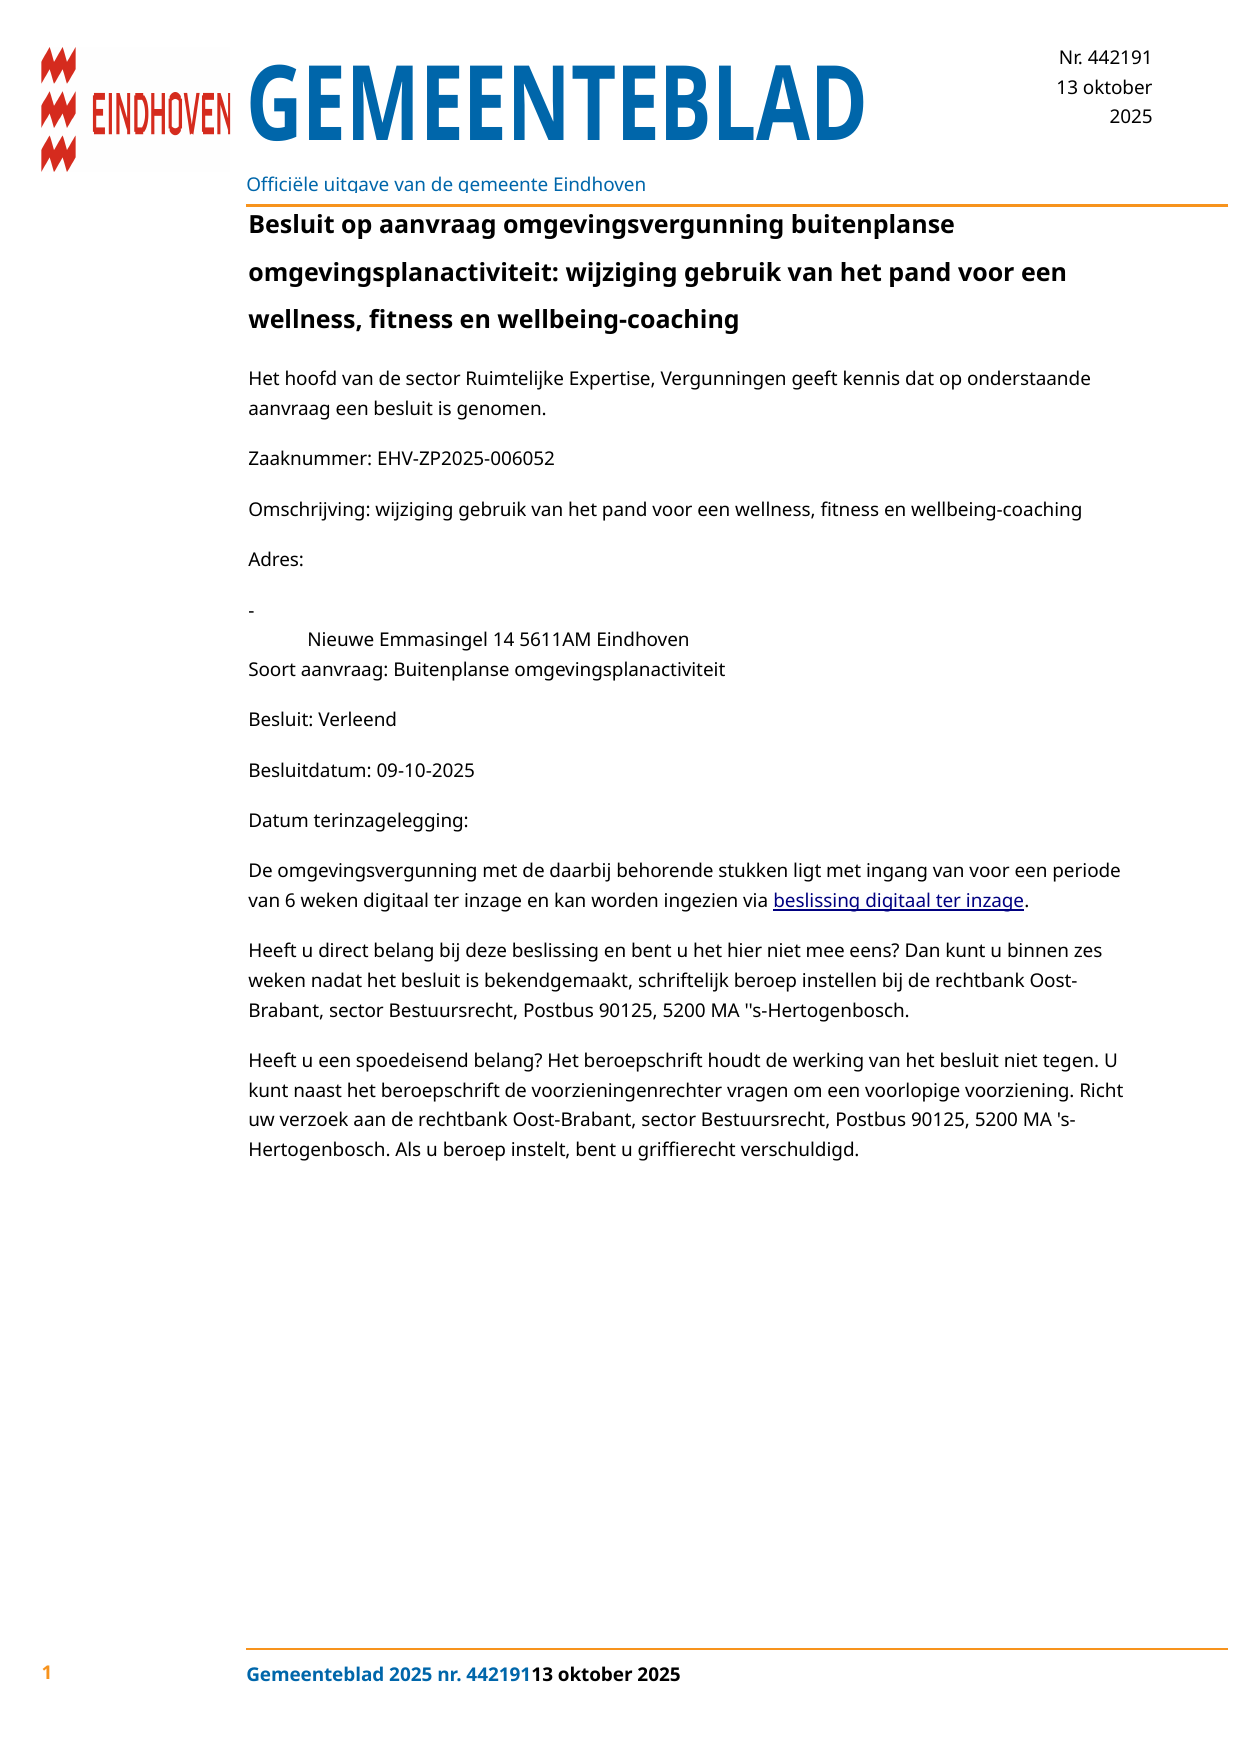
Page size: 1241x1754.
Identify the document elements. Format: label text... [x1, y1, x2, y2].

text Besluitdatum: 09-10-2025 [248, 757, 1152, 782]
text Het hoofd van de sector Ruimtelijke Expertise, Vergunningen geeft kennis dat op onderstaande aanvraag een besluit is genomen. [248, 366, 1152, 421]
text Heeft u een spoedeisend belang? Het beroepschrift houdt de werking van het besluit niet tegen. U kunt naast het beroepschrift de voorzieningenrechter vragen om een voorlopige voorziening. Richt uw verzoek aan de rechtbank Oost-Brabant, sector Bestuursrecht, Postbus 90125, 5200 MA 's-Hertogenbosch. Als u beroep instelt, bent u griffierecht verschuldigd. [248, 1047, 1152, 1162]
text Besluit: Verleend [248, 706, 1152, 732]
text Datum terinzagelegging: [248, 807, 1152, 833]
text Heeft u direct belang bij deze beslissing en bent u het hier niet mee eens? Dan kunt u binnen zes weken nadat het besluit is bekendgemaakt, schriftelijk beroep instellen bij de rechtbank Oost-Brabant, sector Bestuursrecht, Postbus 90125, 5200 MA ''s-Hertogenbosch. [248, 938, 1152, 1022]
picture [41, 47, 231, 172]
list Nieuwe Emmasingel 14 5611AM Eindhoven [248, 626, 1152, 652]
text Zaaknummer: EHV-ZP2025-006052 [248, 446, 1152, 471]
text Besluit op aanvraag omgevingsvergunning buitenplanse omgevingsplanactiviteit: wijziging gebruik van het pand voor een wellness, fitness en wellbeing-coaching [248, 207, 1152, 336]
text Omschrijving: wijziging gebruik van het pand voor een wellness, fitness en wellbeing-coaching [248, 496, 1152, 522]
text Soort aanvraag: Buitenplanse omgevingsplanactiviteit [248, 656, 1152, 682]
text De omgevingsvergunning met de daarbij behorende stukken ligt met ingang van voor een periode van 6 weken digitaal ter inzage en kan worden ingezien via beslissing digitaal ter inzage. [248, 858, 1152, 913]
text Adres: [248, 546, 1152, 572]
